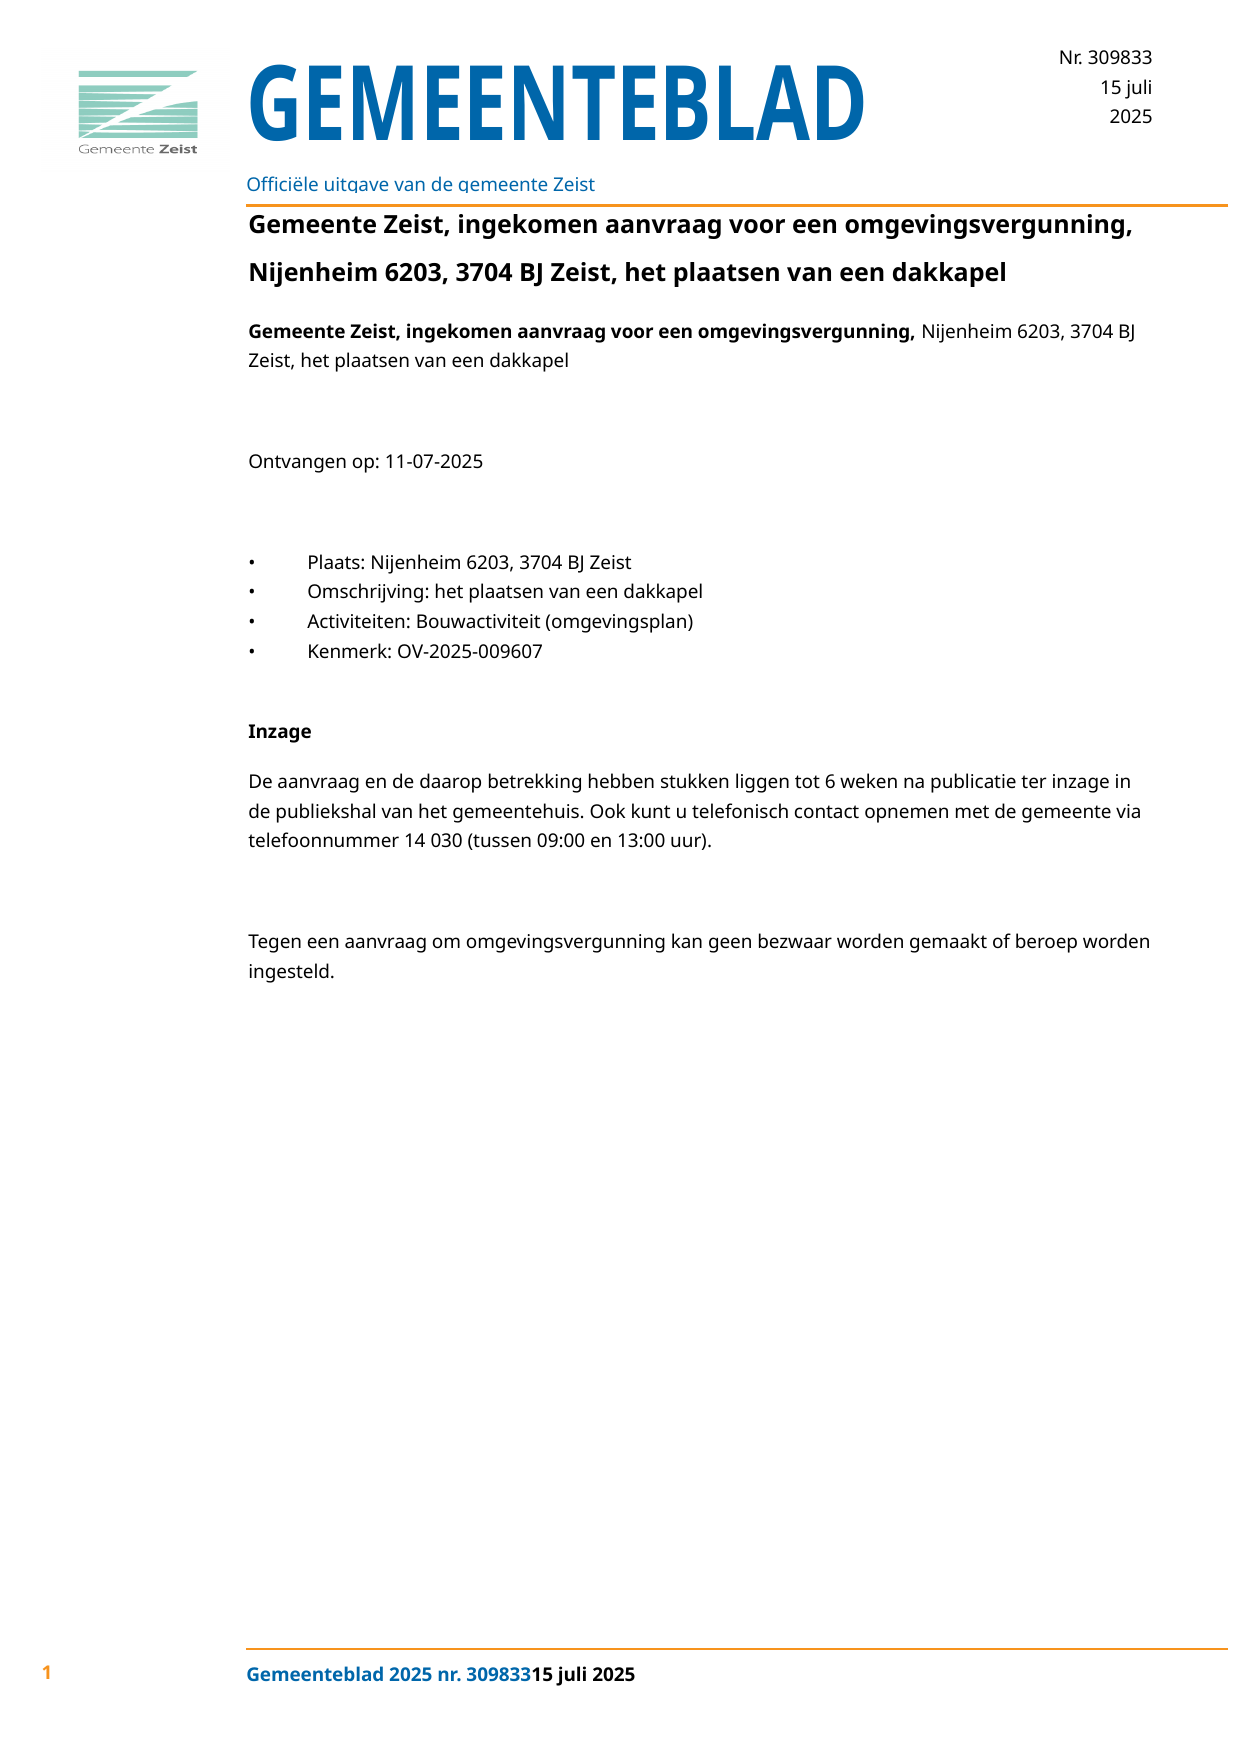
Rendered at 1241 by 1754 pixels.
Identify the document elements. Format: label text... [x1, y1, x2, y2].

picture [41, 47, 231, 172]
text Inzage [248, 718, 1152, 744]
list Omschrijving: het plaatsen van een dakkapel [248, 579, 1152, 604]
list Plaats: Nijenheim 6203, 3704 BJ Zeist [248, 549, 1152, 575]
text Ontvangen op: 11-07-2025 [248, 448, 1152, 474]
text Tegen een aanvraag om omgevingsvergunning kan geen bezwaar worden gemaakt of beroep worden ingesteld. [248, 928, 1152, 984]
text Gemeente Zeist, ingekomen aanvraag voor een omgevingsvergunning, Nijenheim 6203, 3704 BJ Zeist, het plaatsen van een dakkapel [248, 207, 1152, 288]
list Kenmerk: OV-2025-009607 [248, 638, 1152, 664]
text Gemeente Zeist, ingekomen aanvraag voor een omgevingsvergunning, Nijenheim 6203, 3704 BJ Zeist, het plaatsen van een dakkapel [248, 318, 1152, 373]
text De aanvraag en de daarop betrekking hebben stukken liggen tot 6 weken na publicatie ter inzage in de publiekshal van het gemeentehuis. Ook kunt u telefonisch contact opnemen met de gemeente via telefoonnummer 14 030 (tussen 09:00 en 13:00 uur). [248, 768, 1152, 853]
list Activiteiten: Bouwactiviteit (omgevingsplan) [248, 608, 1152, 634]
